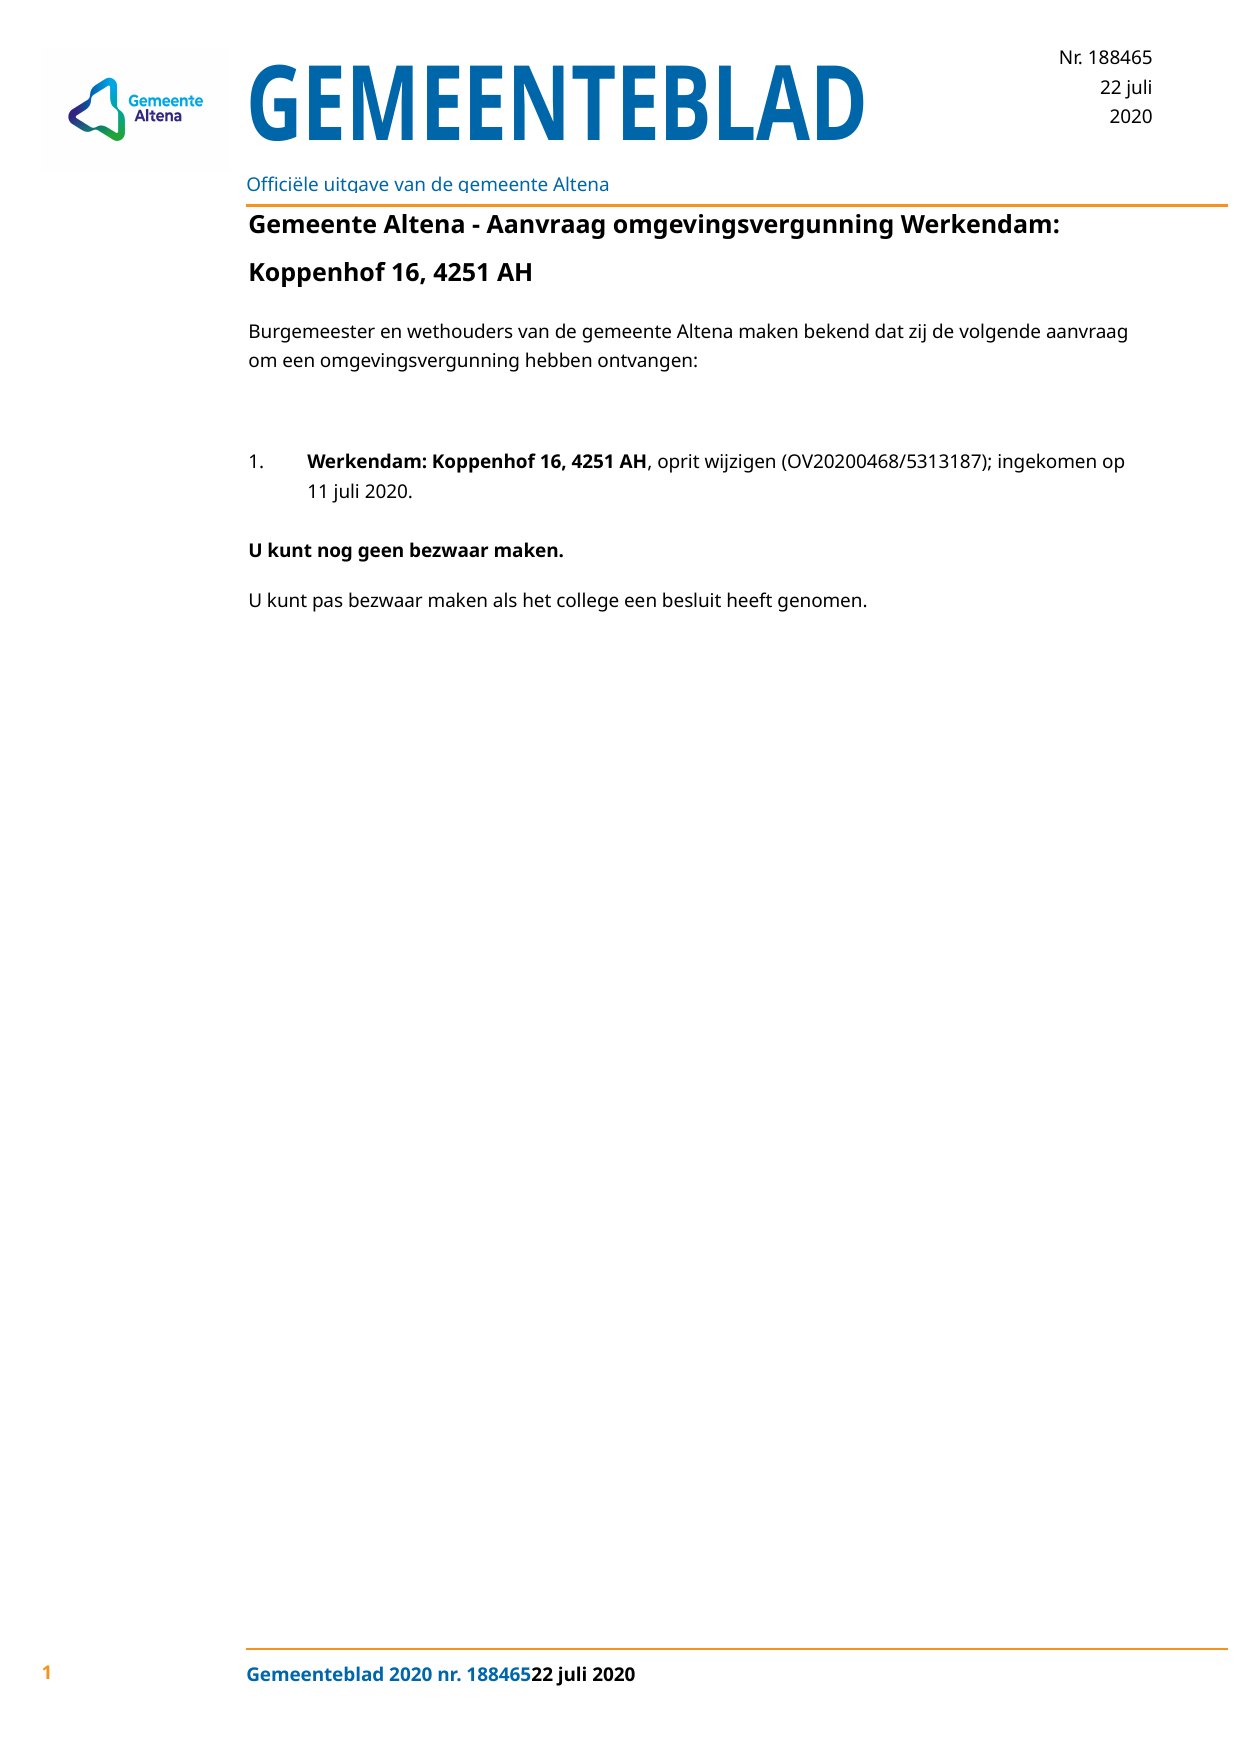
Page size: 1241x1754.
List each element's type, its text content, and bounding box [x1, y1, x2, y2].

text U kunt pas bezwaar maken als het college een besluit heeft genomen. [248, 587, 1152, 613]
text Burgemeester en wethouders van de gemeente Altena maken bekend dat zij de volgende aanvraag om een omgevingsvergunning hebben ontvangen: [248, 318, 1152, 373]
list Werkendam: Koppenhof 16, 4251 AH, oprit wijzigen (OV20200468/5313187); ingekomen op 11 juli 2020. [248, 448, 1152, 504]
picture [41, 47, 231, 172]
text U kunt nog geen bezwaar maken. [248, 537, 1152, 563]
text Gemeente Altena - Aanvraag omgevingsvergunning Werkendam: Koppenhof 16, 4251 AH [248, 207, 1152, 288]
